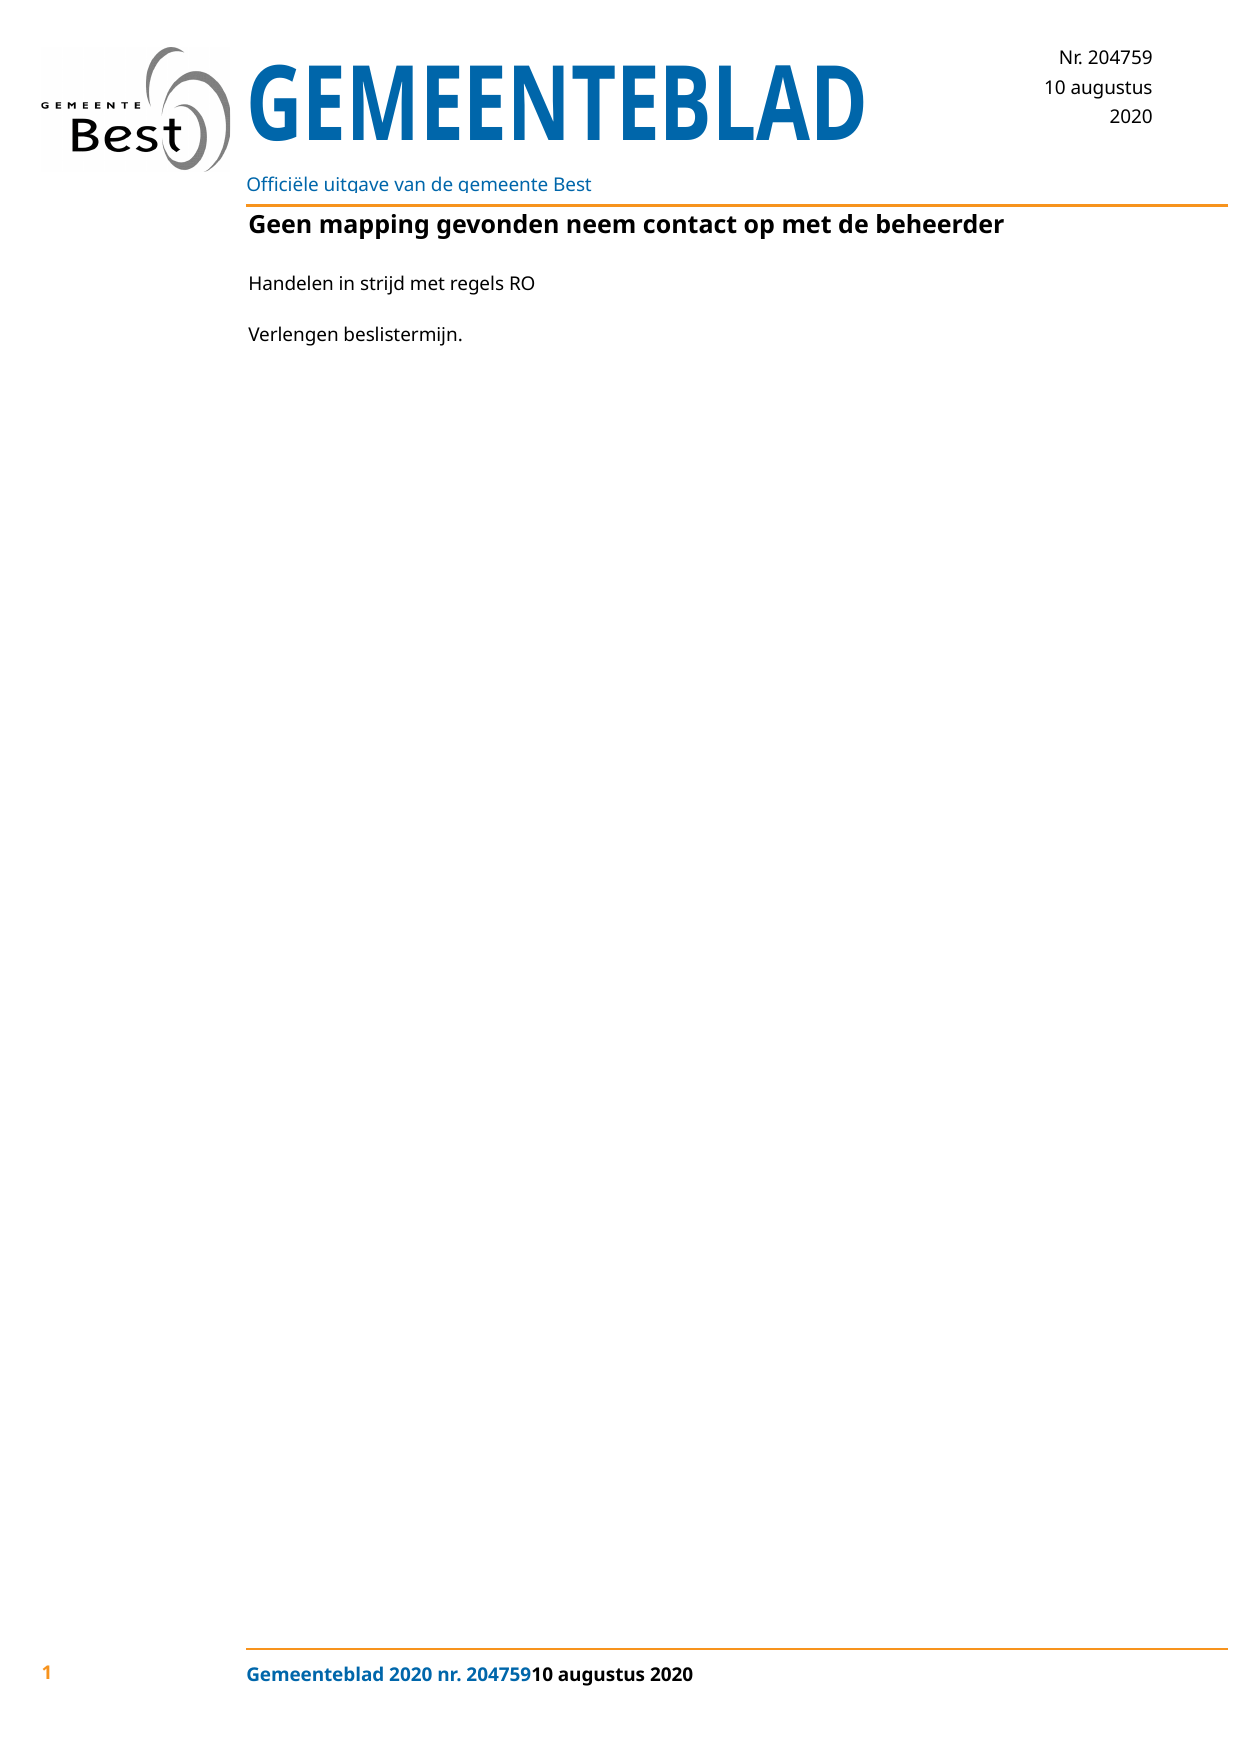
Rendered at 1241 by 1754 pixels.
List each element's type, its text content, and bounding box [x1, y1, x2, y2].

text Geen mapping gevonden neem contact op met de beheerder [248, 207, 1152, 241]
text Handelen in strijd met regels RO [248, 270, 1152, 296]
picture [41, 47, 231, 172]
text Verlengen beslistermijn. [248, 321, 1152, 346]
